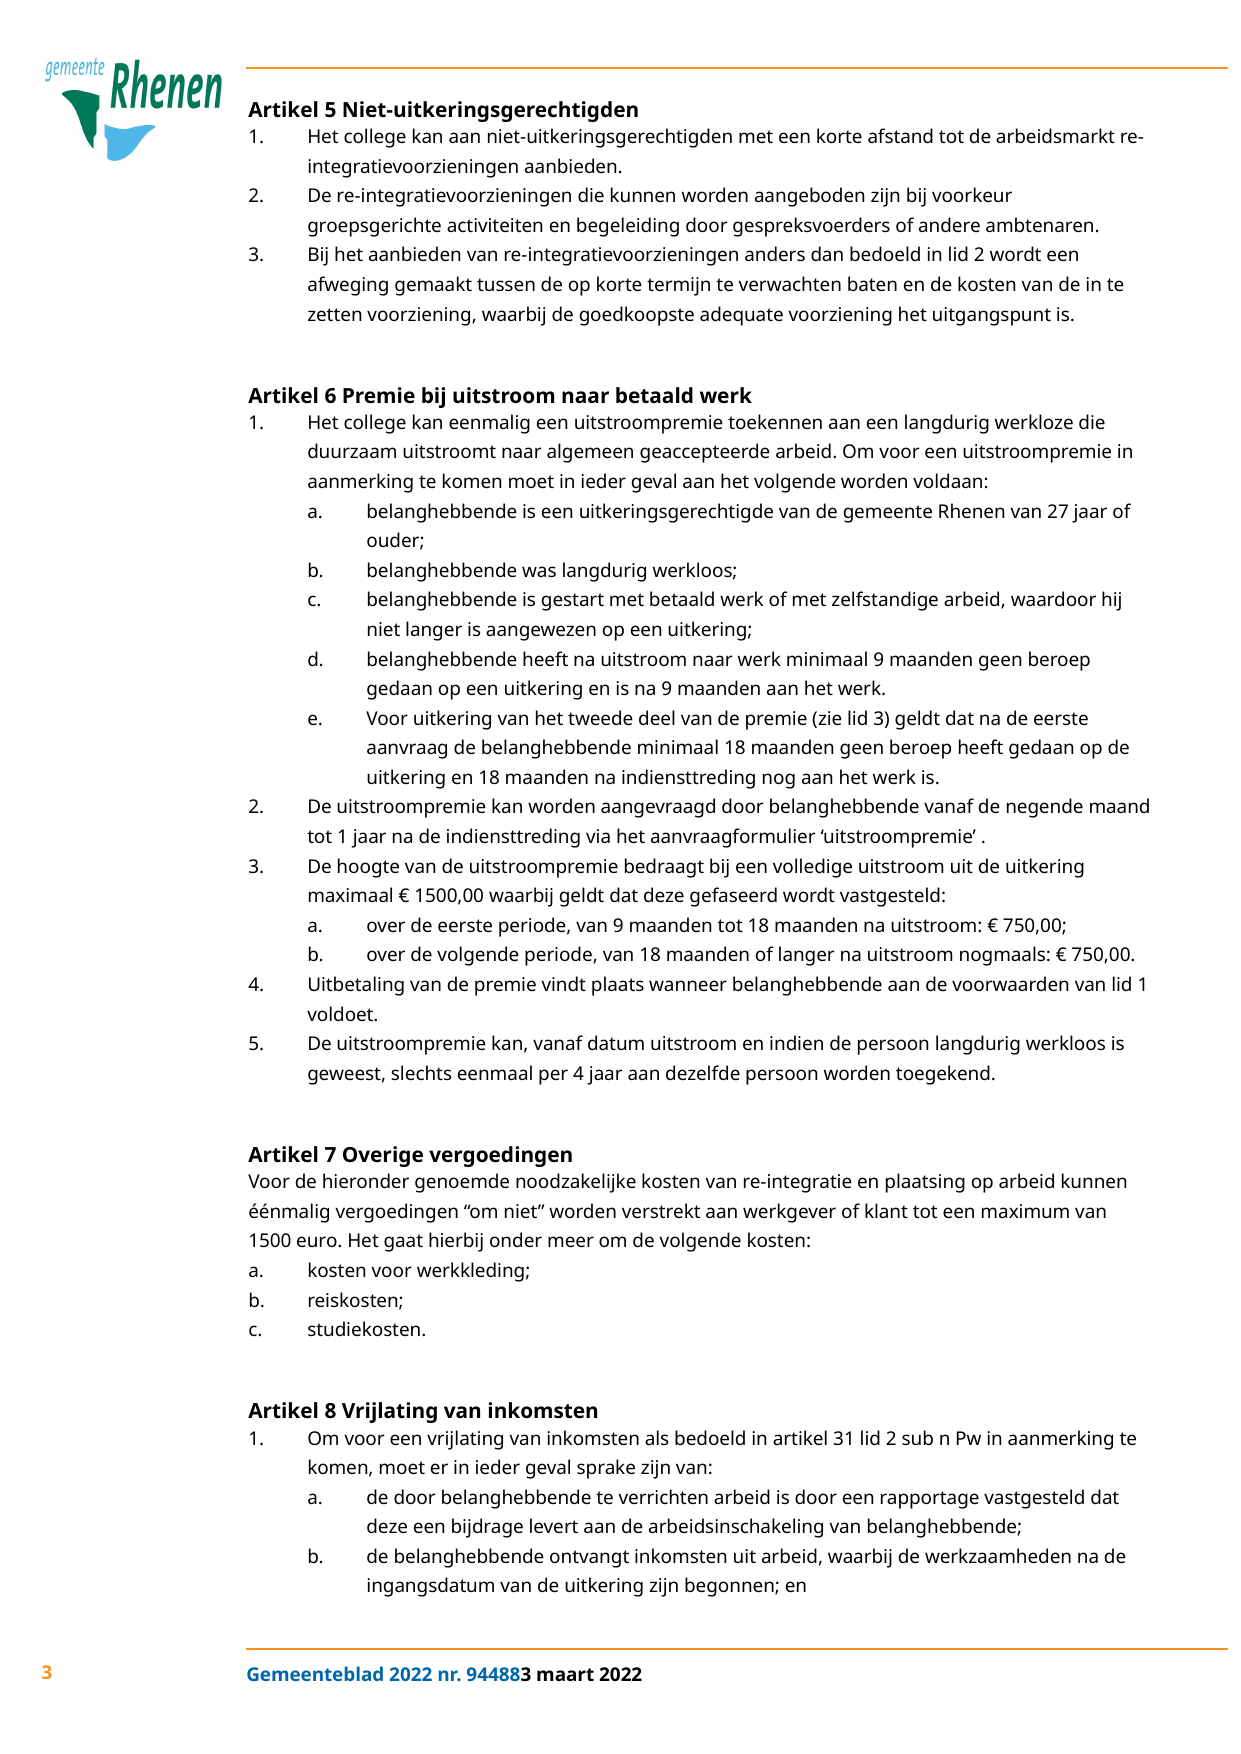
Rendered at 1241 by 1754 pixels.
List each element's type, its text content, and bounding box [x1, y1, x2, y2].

list studiekosten. [248, 1316, 1152, 1342]
list De uitstroompremie kan, vanaf datum uitstroom en indien de persoon langdurig werkloos is geweest, slechts eenmaal per 4 jaar aan dezelfde persoon worden toegekend. [248, 1030, 1152, 1086]
list Het college kan eenmalig een uitstroompremie toekennen aan een langdurig werkloze die duurzaam uitstroomt naar algemeen geaccepteerde arbeid. Om voor een uitstroompremie in aanmerking te komen moet in ieder geval aan het volgende worden voldaan: [248, 409, 1152, 494]
list De re-integratievoorzieningen die kunnen worden aangeboden zijn bij voorkeur groepsgerichte activiteiten en begeleiding door gespreksvoerders of andere ambtenaren. [248, 182, 1152, 238]
text Artikel 8 Vrijlating van inkomsten [248, 1396, 1152, 1425]
list Uitbetaling van de premie vindt plaats wanneer belanghebbende aan de voorwaarden van lid 1 voldoet. [248, 971, 1152, 1027]
list belanghebbende was langdurig werkloos; [307, 557, 1152, 583]
list De uitstroompremie kan worden aangevraagd door belanghebbende vanaf de negende maand tot 1 jaar na de indiensttreding via het aanvraagformulier ‘uitstroompremie’ . [248, 794, 1152, 849]
list over de eerste periode, van 9 maanden tot 18 maanden na uitstroom: € 750,00; [307, 912, 1152, 938]
list Om voor een vrijlating van inkomsten als bedoeld in artikel 31 lid 2 sub n Pw in aanmerking te komen, moet er in ieder geval sprake zijn van: [248, 1425, 1152, 1480]
list de door belanghebbende te verrichten arbeid is door een rapportage vastgesteld dat deze een bijdrage levert aan de arbeidsinschakeling van belanghebbende; [307, 1484, 1152, 1539]
text Artikel 7 Overige vergoedingen [248, 1140, 1152, 1168]
list reiskosten; [248, 1287, 1152, 1312]
list Het college kan aan niet-uitkeringsgerechtigden met een korte afstand tot de arbeidsmarkt re-integratievoorzieningen aanbieden. [248, 123, 1152, 178]
list kosten voor werkkleding; [248, 1257, 1152, 1283]
list Bij het aanbieden van re-integratievoorzieningen anders dan bedoeld in lid 2 wordt een afweging gemaakt tussen de op korte termijn te verwachten baten en de kosten van de in te zetten voorziening, waarbij de goedkoopste adequate voorziening het uitgangspunt is. [248, 242, 1152, 326]
text Artikel 5 Niet-uitkeringsgerechtigden [248, 95, 1152, 123]
list belanghebbende is een uitkeringsgerechtigde van de gemeente Rhenen van 27 jaar of ouder; [307, 498, 1152, 553]
list de belanghebbende ontvangt inkomsten uit arbeid, waarbij de werkzaamheden na de ingangsdatum van de uitkering zijn begonnen; en [307, 1543, 1152, 1598]
text Artikel 6 Premie bij uitstroom naar betaald werk [248, 381, 1152, 409]
list De hoogte van de uitstroompremie bedraagt bij een volledige uitstroom uit de uitkering maximaal € 1500,00 waarbij geldt dat deze gefaseerd wordt vastgesteld: [248, 853, 1152, 908]
picture [41, 47, 231, 172]
list Voor uitkering van het tweede deel van de premie (zie lid 3) geldt dat na de eerste aanvraag de belanghebbende minimaal 18 maanden geen beroep heeft gedaan op de uitkering en 18 maanden na indiensttreding nog aan het werk is. [307, 705, 1152, 790]
text Voor de hieronder genoemde noodzakelijke kosten van re-integratie en plaatsing op arbeid kunnen éénmalig vergoedingen “om niet” worden verstrekt aan werkgever of klant tot een maximum van 1500 euro. Het gaat hierbij onder meer om de volgende kosten: [248, 1168, 1152, 1253]
list belanghebbende heeft na uitstroom naar werk minimaal 9 maanden geen beroep gedaan op een uitkering en is na 9 maanden aan het werk. [307, 646, 1152, 701]
list over de volgende periode, van 18 maanden of langer na uitstroom nogmaals: € 750,00. [307, 942, 1152, 967]
list belanghebbende is gestart met betaald werk of met zelfstandige arbeid, waardoor hij niet langer is aangewezen op een uitkering; [307, 587, 1152, 642]
